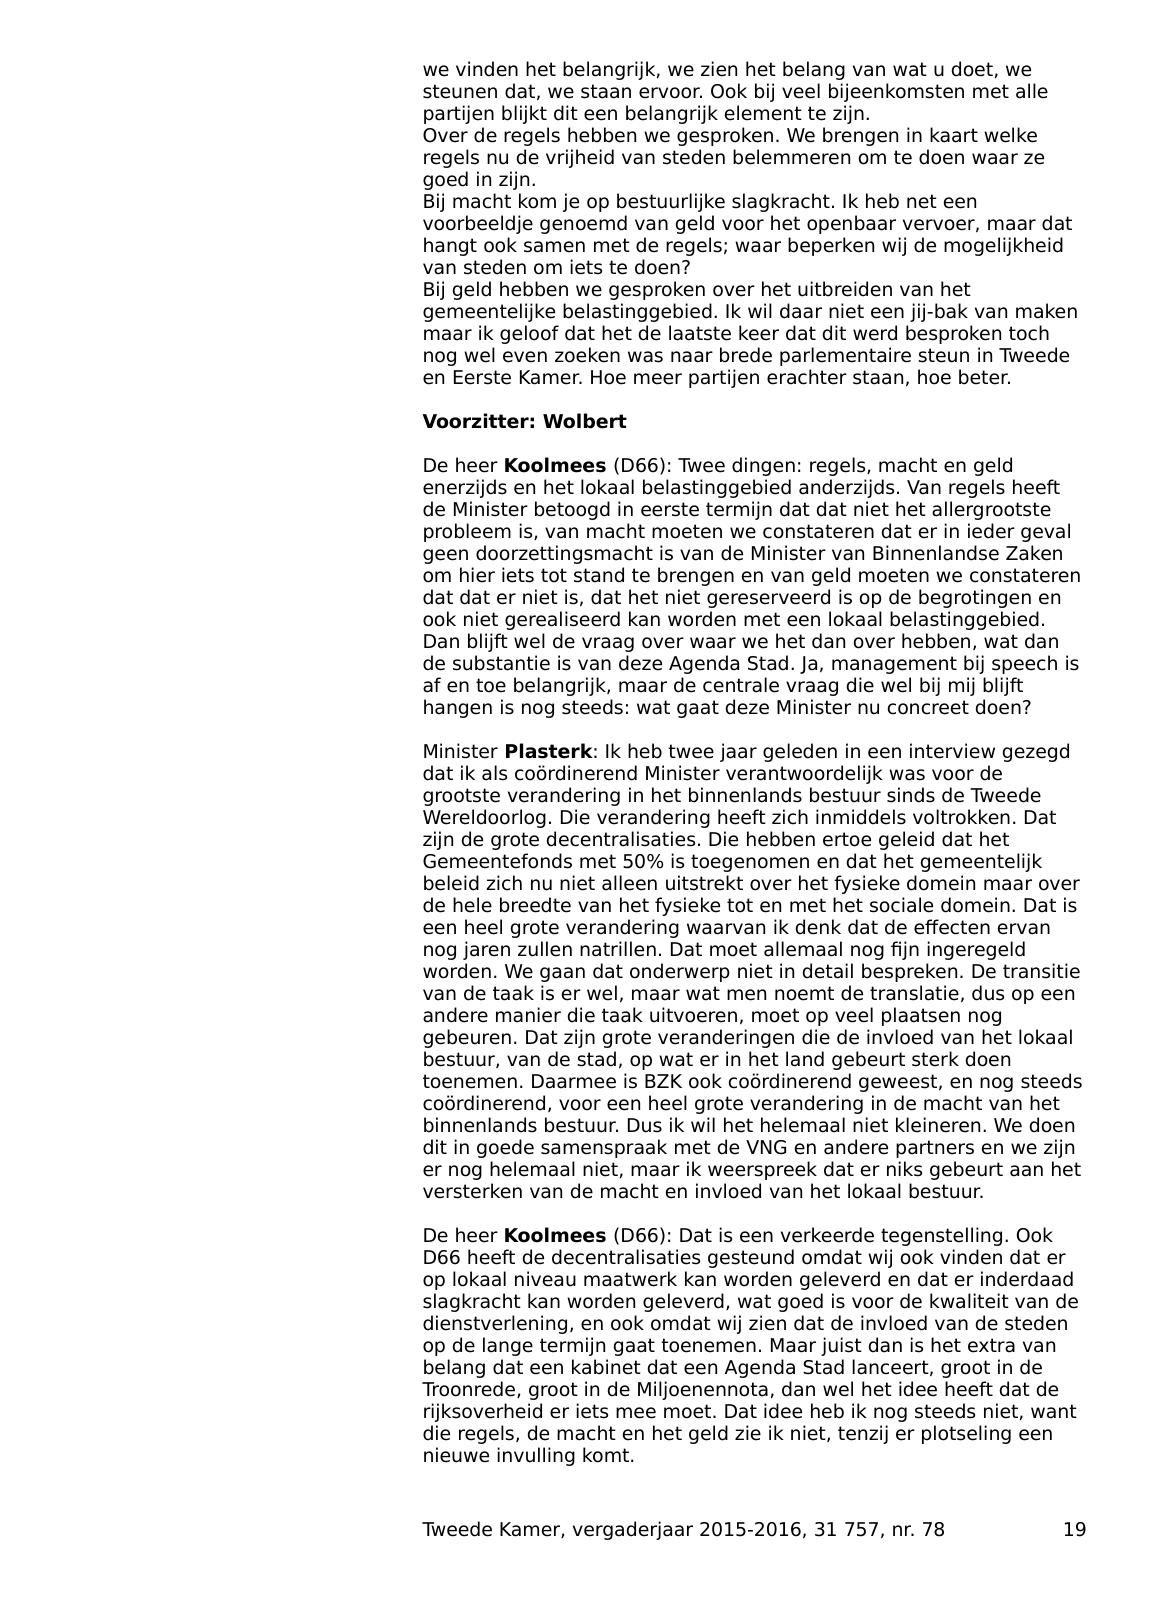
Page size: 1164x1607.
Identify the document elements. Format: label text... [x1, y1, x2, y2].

text De heer Koolmees (D66): Twee dingen: regels, macht en geld enerzijds en het lokaal belastinggebied anderzijds. Van regels heeft de Minister betoogd in eerste termijn dat dat niet het allergrootste probleem is, van macht moeten we constateren dat er in ieder geval geen doorzettingsmacht is van de Minister van Binnenlandse Zaken om hier iets tot stand te brengen en van geld moeten we constateren dat dat er niet is, dat het niet gereserveerd is op de begrotingen en ook niet gerealiseerd kan worden met een lokaal belastinggebied. Dan blijft wel de vraag over waar we het dan over hebben, wat dan de substantie is van deze Agenda Stad. Ja, management bij speech is af en toe belangrijk, maar de centrale vraag die wel bij mij blijft hangen is nog steeds: wat gaat deze Minister nu concreet doen? [422, 455, 1087, 719]
text Minister Plasterk: Ik heb twee jaar geleden in een interview gezegd dat ik als coördinerend Minister verantwoordelijk was voor de grootste verandering in het binnenlands bestuur sinds de Tweede Wereldoorlog. Die verandering heeft zich inmiddels voltrokken. Dat zijn de grote decentralisaties. Die hebben ertoe geleid dat het Gemeentefonds met 50% is toegenomen en dat het gemeentelijk beleid zich nu niet alleen uitstrekt over het fysieke domein maar over de hele breedte van het fysieke tot en met het sociale domein. Dat is een heel grote verandering waarvan ik denk dat de effecten ervan nog jaren zullen natrillen. Dat moet allemaal nog fijn ingeregeld worden. We gaan dat onderwerp niet in detail bespreken. De transitie van de taak is er wel, maar wat men noemt de translatie, dus op een andere manier die taak uitvoeren, moet op veel plaatsen nog gebeuren. Dat zijn grote veranderingen die de invloed van het lokaal bestuur, van de stad, op wat er in het land gebeurt sterk doen toenemen. Daarmee is BZK ook coördinerend geweest, en nog steeds coördinerend, voor een heel grote verandering in de macht van het binnenlands bestuur. Dus ik wil het helemaal niet kleineren. We doen dit in goede samenspraak met de VNG en andere partners en we zijn er nog helemaal niet, maar ik weerspreek dat er niks gebeurt aan het versterken van de macht en invloed van het lokaal bestuur. [422, 741, 1087, 1203]
subtitle Voorzitter: Wolbert [422, 411, 1087, 433]
text we vinden het belangrijk, we zien het belang van wat u doet, we steunen dat, we staan ervoor. Ook bij veel bijeenkomsten met alle partijen blijkt dit een belangrijk element te zijn. [422, 59, 1087, 125]
text De heer Koolmees (D66): Dat is een verkeerde tegenstelling. Ook D66 heeft de decentralisaties gesteund omdat wij ook vinden dat er op lokaal niveau maatwerk kan worden geleverd en dat er inderdaad slagkracht kan worden geleverd, wat goed is voor de kwaliteit van de dienstverlening, en ook omdat wij zien dat de invloed van de steden op de lange termijn gaat toenemen. Maar juist dan is het extra van belang dat een kabinet dat een Agenda Stad lanceert, groot in de Troonrede, groot in de Miljoenennota, dan wel het idee heeft dat de rijksoverheid er iets mee moet. Dat idee heb ik nog steeds niet, want die regels, de macht en het geld zie ik niet, tenzij er plotseling een nieuwe invulling komt. [422, 1225, 1087, 1467]
text Over de regels hebben we gesproken. We brengen in kaart welke regels nu de vrijheid van steden belemmeren om te doen waar ze goed in zijn. [422, 125, 1087, 191]
text Bij geld hebben we gesproken over het uitbreiden van het gemeentelijke belastinggebied. Ik wil daar niet een jij-bak van maken maar ik geloof dat het de laatste keer dat dit werd besproken toch nog wel even zoeken was naar brede parlementaire steun in Tweede en Eerste Kamer. Hoe meer partijen erachter staan, hoe beter. [422, 279, 1087, 389]
text Bij macht kom je op bestuurlijke slagkracht. Ik heb net een voorbeeldje genoemd van geld voor het openbaar vervoer, maar dat hangt ook samen met de regels; waar beperken wij de mogelijkheid van steden om iets te doen? [422, 191, 1087, 279]
